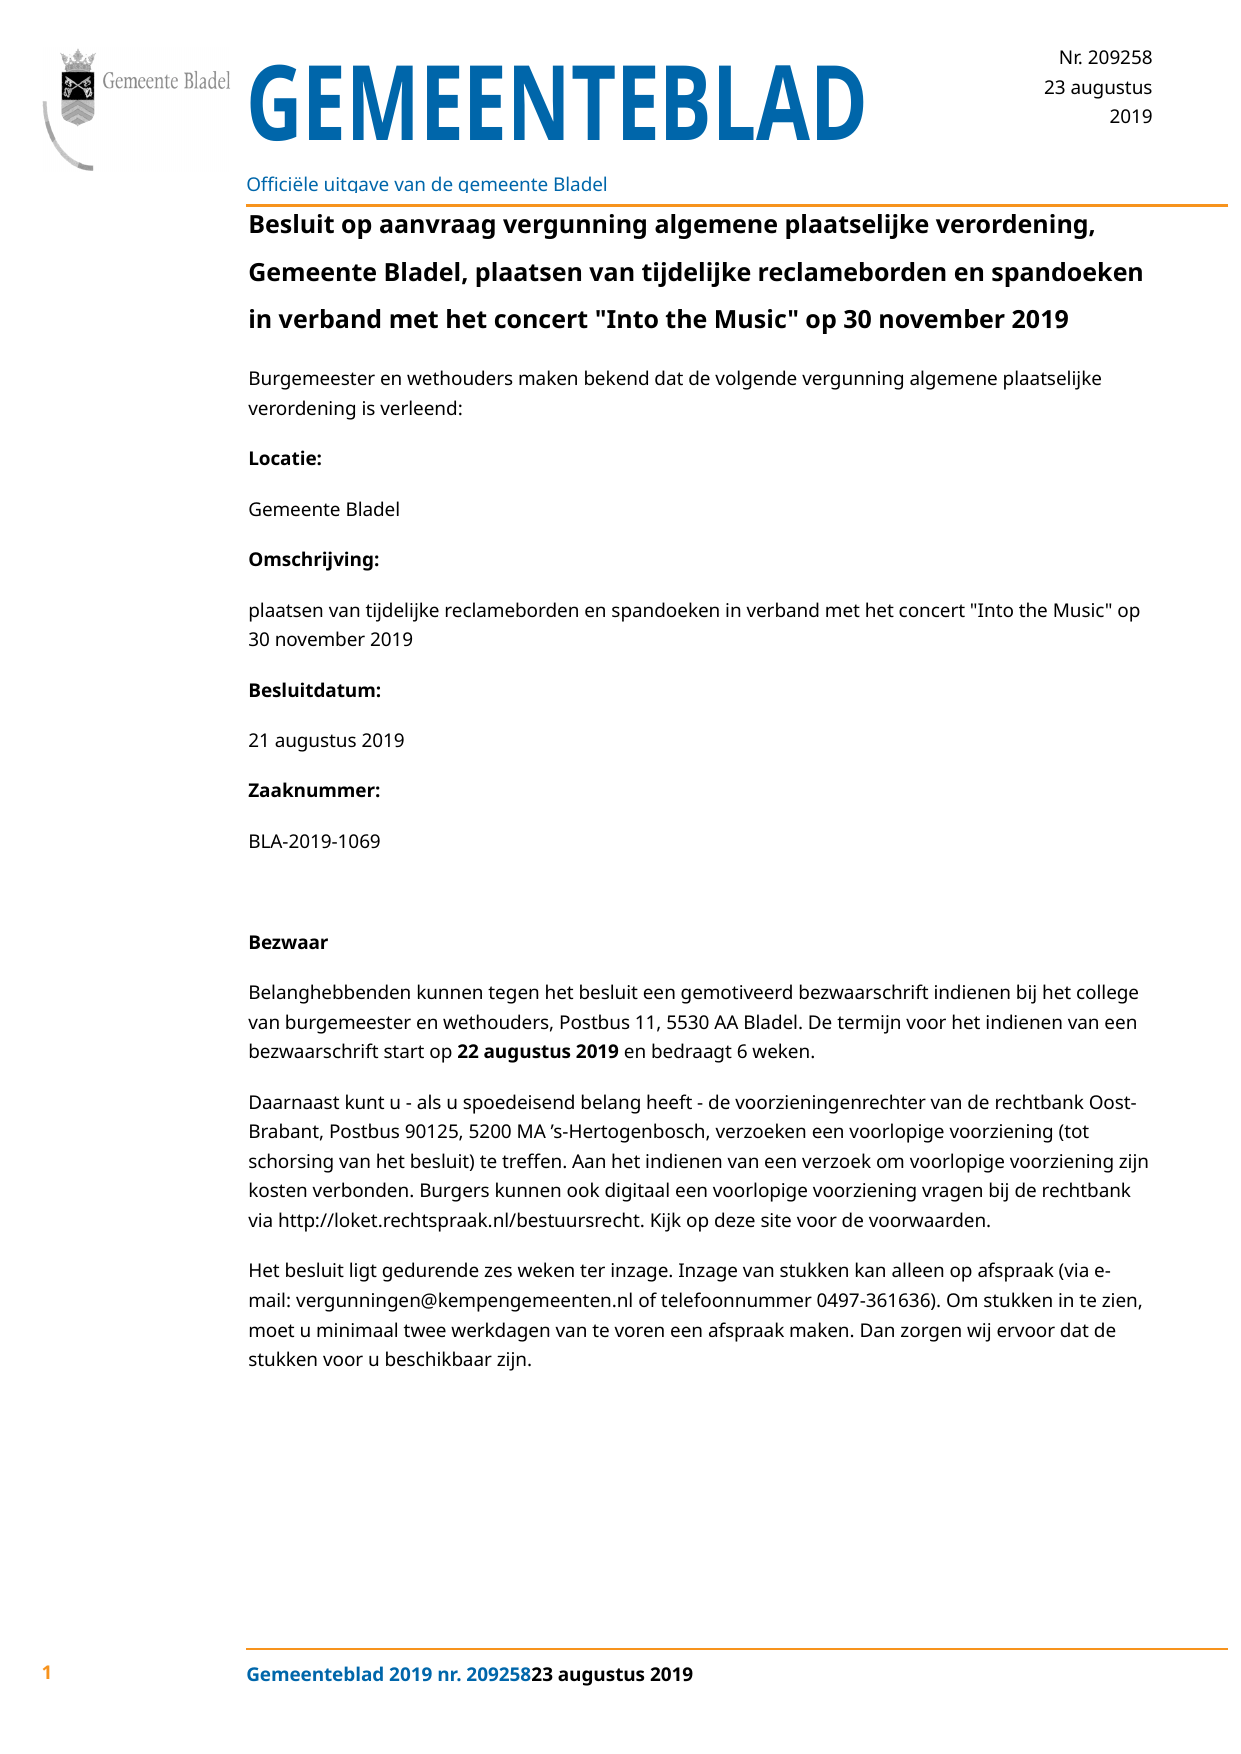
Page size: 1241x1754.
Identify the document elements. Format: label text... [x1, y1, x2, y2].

text Burgemeester en wethouders maken bekend dat de volgende vergunning algemene plaatselijke verordening is verleend: [248, 366, 1152, 421]
text BLA-2019-1069 [248, 828, 1152, 854]
text plaatsen van tijdelijke reclameborden en spandoeken in verband met het concert "Into the Music" op 30 november 2019 [248, 597, 1152, 652]
text Locatie: [248, 446, 1152, 471]
text Besluitdatum: [248, 677, 1152, 702]
text Daarnaast kunt u - als u spoedeisend belang heeft - de voorzieningenrechter van de rechtbank Oost-Brabant, Postbus 90125, 5200 MA ’s-Hertogenbosch, verzoeken een voorlopige voorziening (tot schorsing van het besluit) te treffen. Aan het indienen van een verzoek om voorlopige voorziening zijn kosten verbonden. Burgers kunnen ook digitaal een voorlopige voorziening vragen bij de rechtbank via http://loket.rechtspraak.nl/bestuursrecht. Kijk op deze site voor de voorwaarden. [248, 1089, 1152, 1233]
text Bezwaar [248, 929, 1152, 954]
text Omschrijving: [248, 546, 1152, 572]
text Gemeente Bladel [248, 496, 1152, 522]
text Zaaknummer: [248, 778, 1152, 803]
picture [41, 47, 231, 172]
text Belanghebbenden kunnen tegen het besluit een gemotiveerd bezwaarschrift indienen bij het college van burgemeester en wethouders, Postbus 11, 5530 AA Bladel. De termijn voor het indienen van een bezwaarschrift start op 22 augustus 2019 en bedraagt 6 weken. [248, 979, 1152, 1064]
text Het besluit ligt gedurende zes weken ter inzage. Inzage van stukken kan alleen op afspraak (via e-mail: vergunningen@kempengemeenten.nl of telefoonnummer 0497-361636). Om stukken in te zien, moet u minimaal twee werkdagen van te voren een afspraak maken. Dan zorgen wij ervoor dat de stukken voor u beschikbaar zijn. [248, 1258, 1152, 1372]
text Besluit op aanvraag vergunning algemene plaatselijke verordening, Gemeente Bladel, plaatsen van tijdelijke reclameborden en spandoeken in verband met het concert "Into the Music" op 30 november 2019 [248, 207, 1152, 336]
text 21 augustus 2019 [248, 727, 1152, 753]
